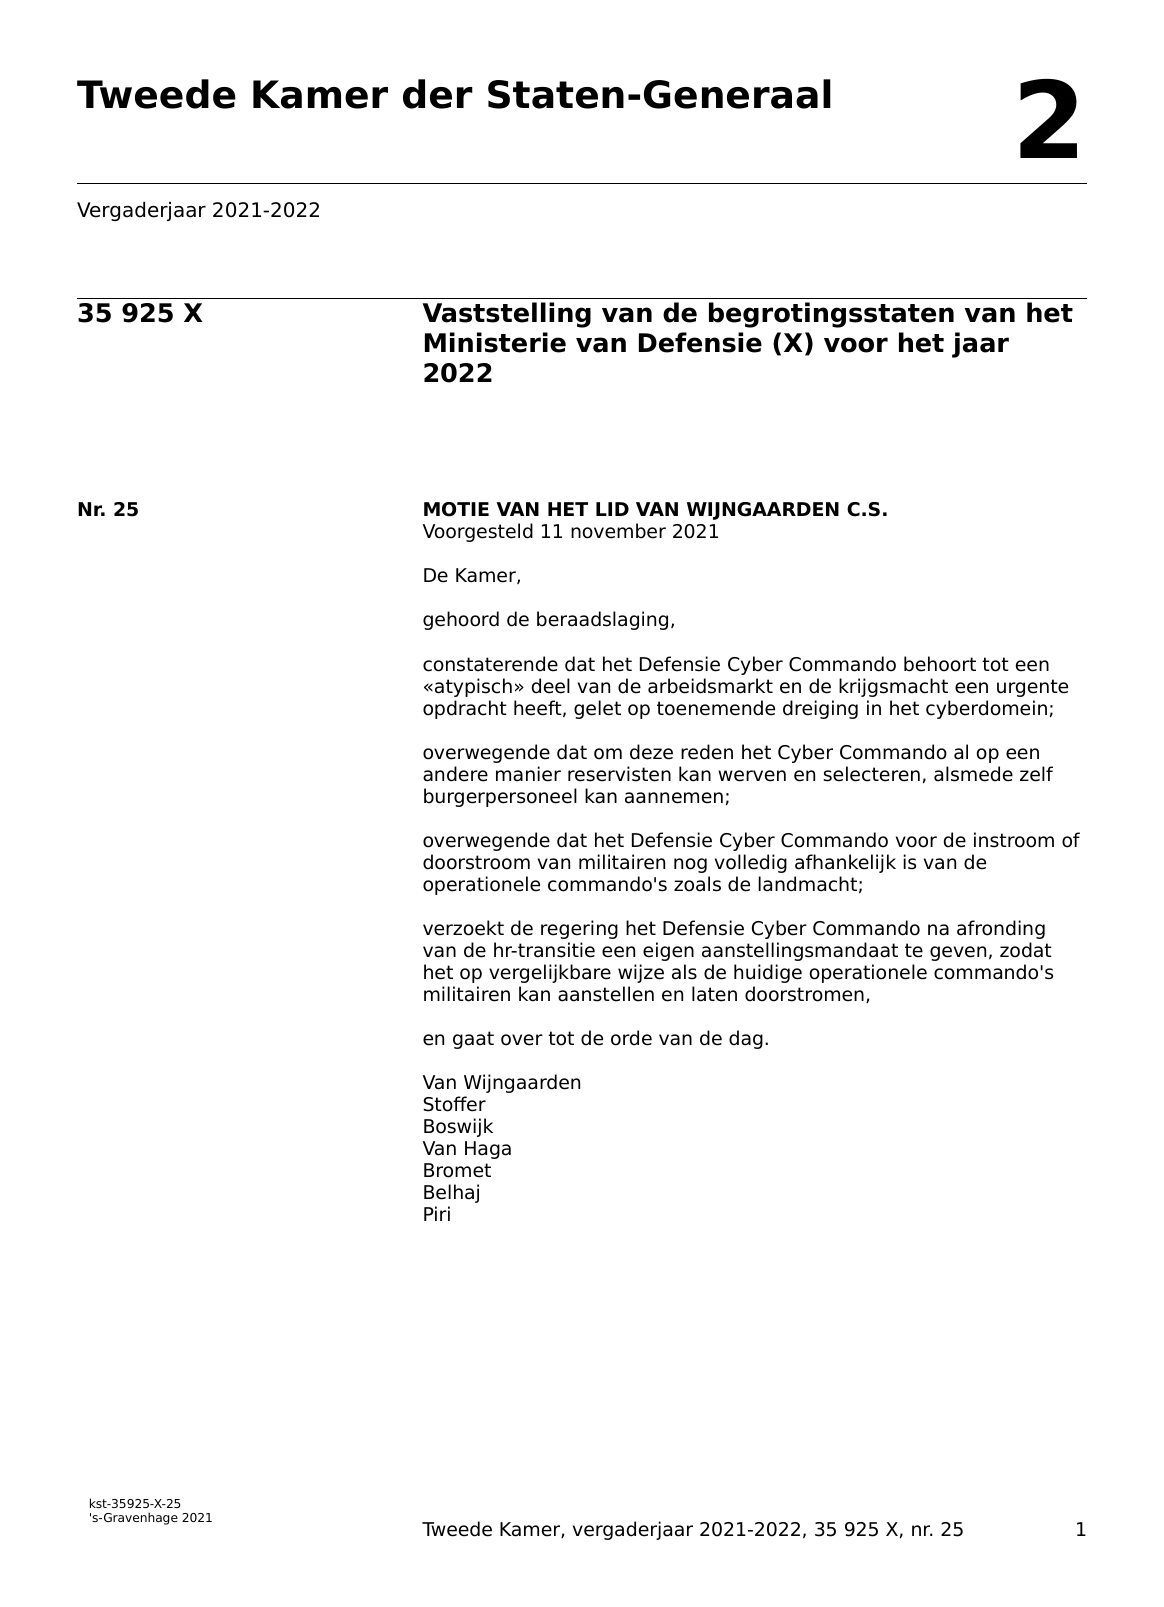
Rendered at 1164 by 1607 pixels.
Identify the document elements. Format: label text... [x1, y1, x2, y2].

text constaterende dat het Defensie Cyber Commando behoort tot een «atypisch» deel van de arbeidsmarkt en de krijgsmacht een urgente opdracht heeft, gelet op toenemende dreiging in het cyberdomein; [422, 653, 1087, 719]
text Voorgesteld 11 november 2021 [422, 521, 1087, 543]
table_cell Vergaderjaar 2021-2022 [77, 184, 1087, 298]
text 's-Gravenhage 2021 [88, 1511, 323, 1525]
text overwegende dat om deze reden het Cyber Commando al op een andere manier reservisten kan werven en selecteren, alsmede zelf burgerpersoneel kan aannemen; [422, 742, 1087, 808]
text Van Wijngaarden [422, 1072, 1087, 1094]
text Piri [422, 1204, 1087, 1226]
subtitle Nr. 25 MOTIE VAN HET LID VAN WIJNGAARDEN C.S. [77, 499, 1087, 521]
text Belhaj [422, 1182, 1087, 1204]
subtitle 35 925 X Vaststelling van de begrotingsstaten van het Ministerie van Defensie (X) voor het jaar 2022 [77, 299, 1087, 388]
text en gaat over tot de orde van de dag. [422, 1028, 1087, 1050]
text Boswijk [422, 1116, 1087, 1138]
table_header 2 [886, 59, 1087, 183]
text Van Haga [422, 1138, 1087, 1160]
text overwegende dat het Defensie Cyber Commando voor de instroom of doorstroom van militairen nog volledig afhankelijk is van de operationele commando's zoals de landmacht; [422, 830, 1087, 896]
text kst-35925-X-25 [88, 1497, 323, 1511]
text Bromet [422, 1160, 1087, 1182]
text Stoffer [422, 1094, 1087, 1116]
text gehoord de beraadslaging, [422, 609, 1087, 631]
text De Kamer, [422, 565, 1087, 587]
text verzoekt de regering het Defensie Cyber Commando na afronding van de hr-transitie een eigen aanstellingsmandaat te geven, zodat het op vergelijkbare wijze als de huidige operationele commando's militairen kan aanstellen en laten doorstromen, [422, 918, 1087, 1006]
table_header Tweede Kamer der Staten-Generaal [77, 59, 886, 183]
